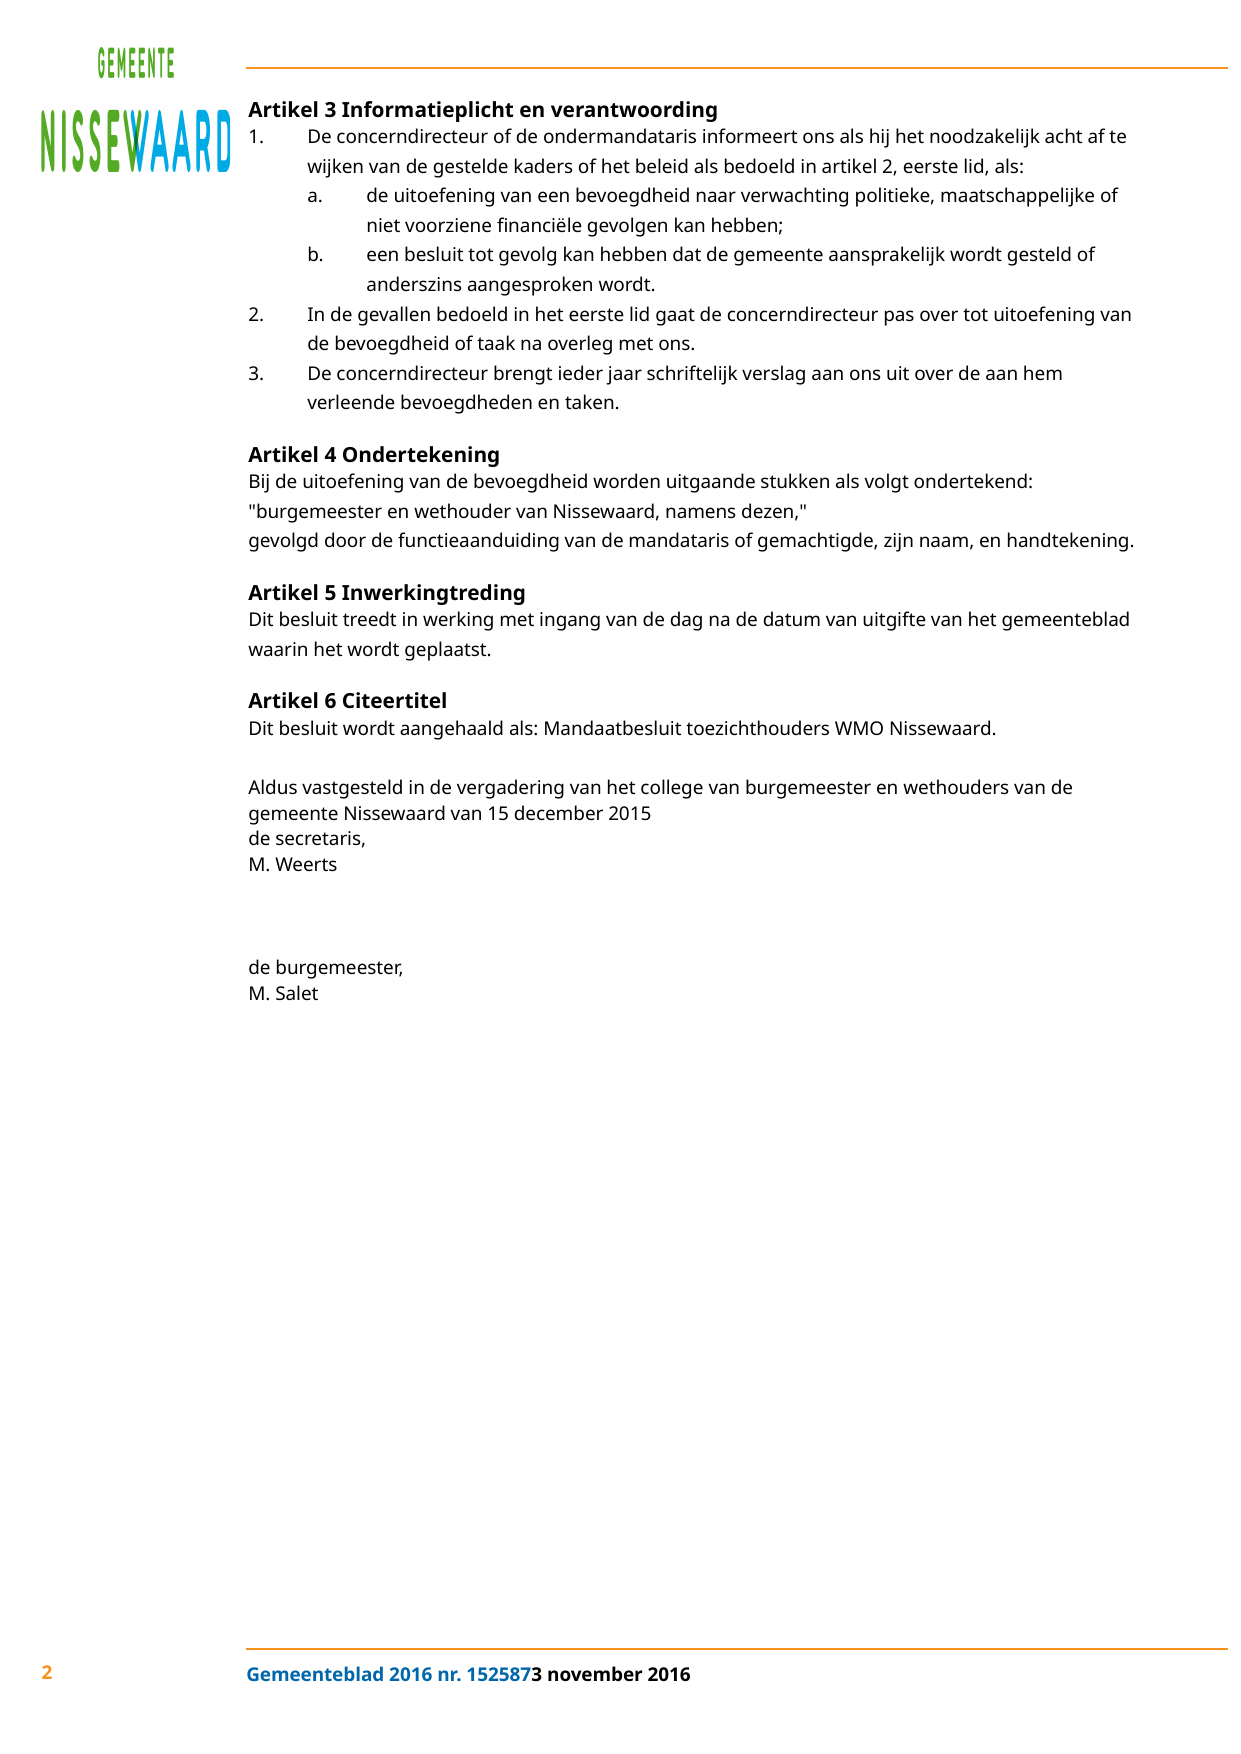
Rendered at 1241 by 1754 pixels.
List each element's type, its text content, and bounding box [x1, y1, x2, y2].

text Dit besluit treedt in werking met ingang van de dag na de datum van uitgifte van het gemeenteblad waarin het wordt geplaatst. [248, 606, 1152, 662]
picture [176, 157, 187, 172]
picture [200, 151, 206, 172]
text Artikel 6 Citeertitel [248, 686, 1152, 715]
text Bij de uitoefening van de bevoegdheid worden uitgaande stukken als volgt ondertekend: "burgemeester en wethouder van Nissewaard, namens dezen," [248, 468, 1152, 524]
text Aldus vastgesteld in de vergadering van het college van burgemeester en wethouders van de gemeente Nissewaard van 15 december 2015 [248, 774, 1152, 825]
text Artikel 4 Ondertekening [248, 440, 1152, 468]
text M. Salet [248, 980, 1152, 1006]
picture [201, 122, 206, 138]
text gevolgd door de functieaanduiding van de mandataris of gemachtigde, zijn naam, en handtekening. [248, 527, 1152, 553]
text M. Weerts [248, 851, 1152, 877]
text de burgemeester, [248, 954, 1152, 980]
text Artikel 3 Informatieplicht en verantwoording [248, 95, 1152, 123]
text de secretaris, [248, 825, 1152, 851]
text Artikel 5 Inwerkingtreding [248, 578, 1152, 606]
list De concerndirecteur of de ondermandataris informeert ons als hij het noodzakelijk acht af te wijken van de gestelde kaders of het beleid als bedoeld in artikel 2, eerste lid, als: [248, 123, 1152, 178]
text Dit besluit wordt aangehaald als: Mandaatbesluit toezichthouders WMO Nissewaard. [248, 715, 1152, 741]
picture [154, 157, 165, 172]
list een besluit tot gevolg kan hebben dat de gemeente aansprakelijk wordt gesteld of anderszins aangesproken wordt. [307, 242, 1152, 297]
picture [222, 122, 227, 160]
list In de gevallen bedoeld in het eerste lid gaat de concerndirecteur pas over tot uitoefening van de bevoegdheid of taak na overleg met ons. [248, 301, 1152, 356]
picture [41, 47, 231, 172]
list De concerndirecteur brengt ieder jaar schriftelijk verslag aan ons uit over de aan hem verleende bevoegdheden en taken. [248, 360, 1152, 415]
list de uitoefening van een bevoegdheid naar verwachting politieke, maatschappelijke of niet voorziene financiële gevolgen kan hebben; [307, 182, 1152, 238]
